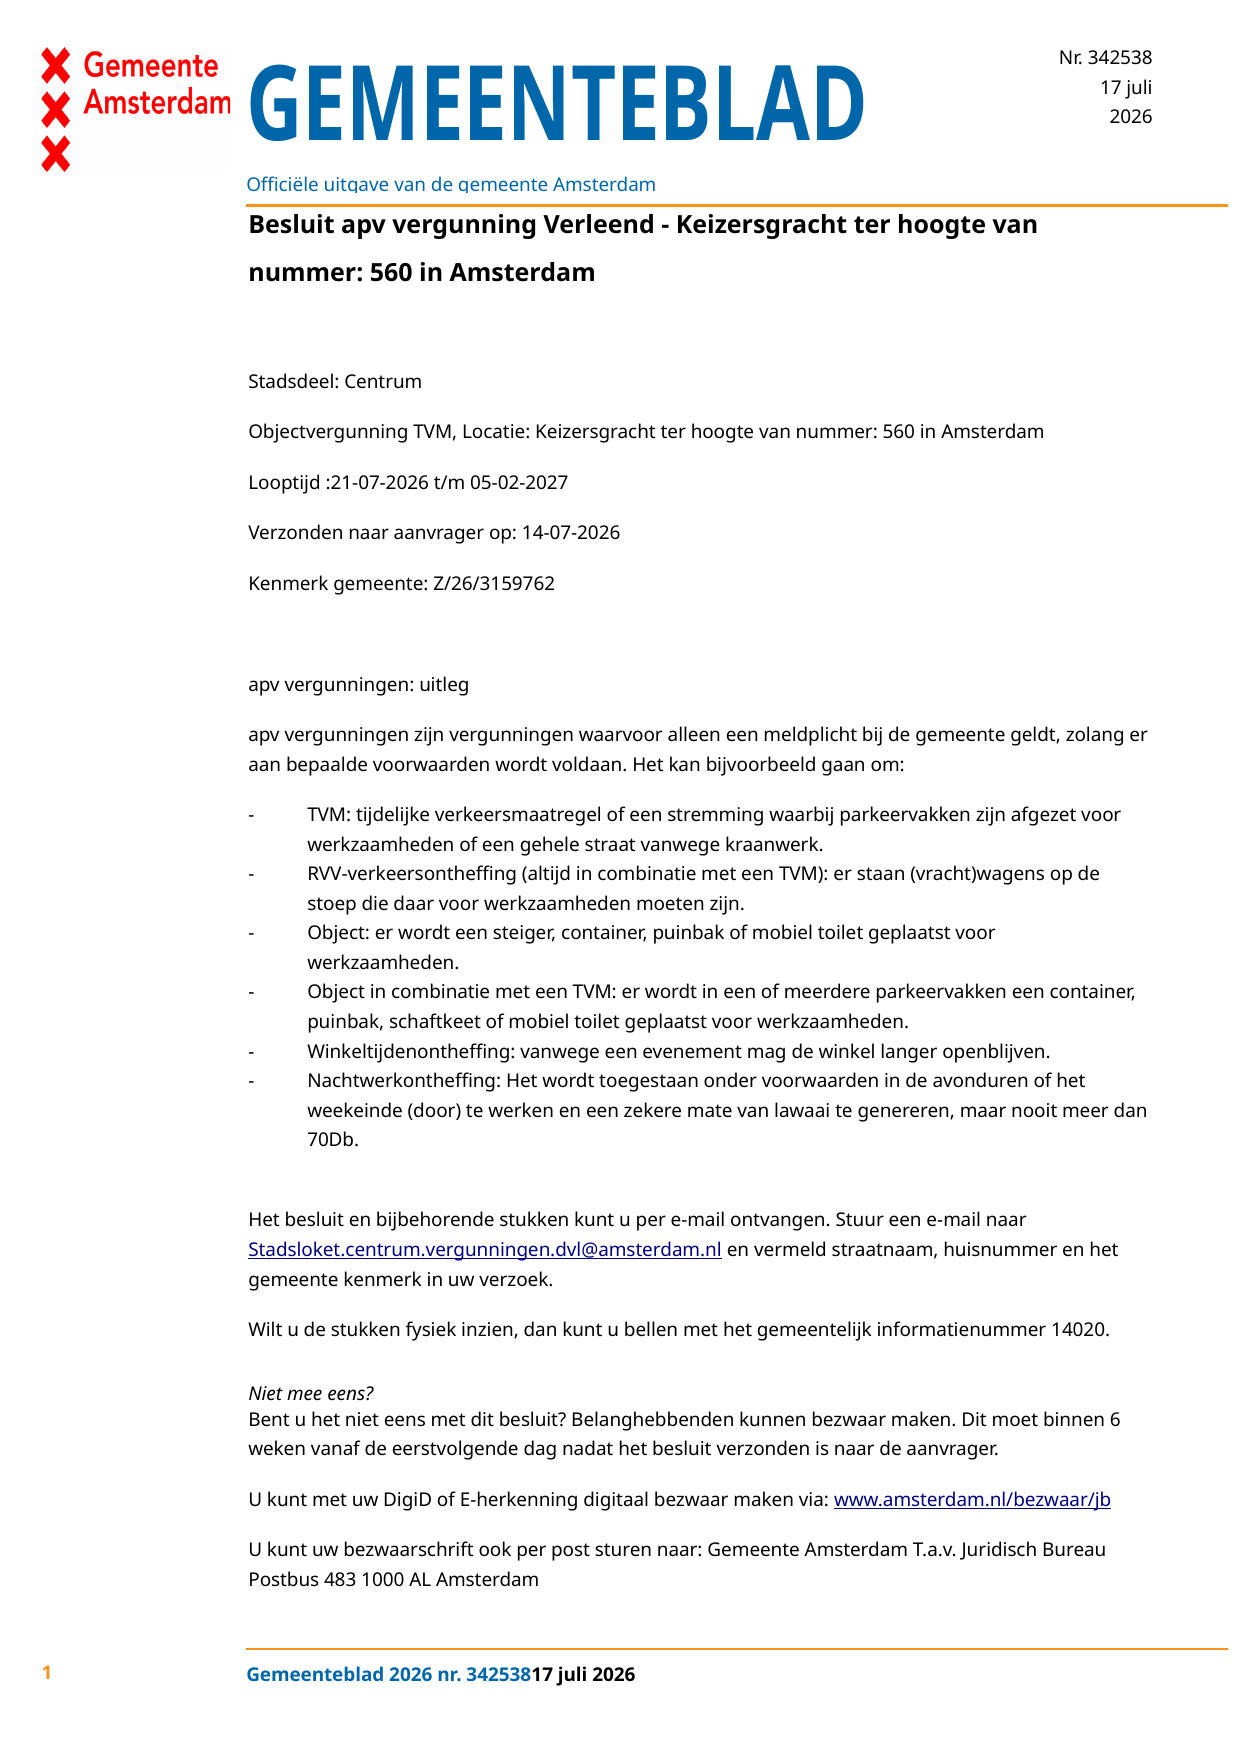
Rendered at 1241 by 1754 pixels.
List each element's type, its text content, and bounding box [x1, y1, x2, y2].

text Kenmerk gemeente: Z/26/3159762 [248, 570, 1152, 596]
picture [41, 47, 231, 172]
list Object in combinatie met een TVM: er wordt in een of meerdere parkeervakken een container, puinbak, schaftkeet of mobiel toilet geplaatst voor werkzaamheden. [248, 979, 1152, 1034]
text Niet mee eens? [248, 1380, 1152, 1406]
list RVV-verkeersontheffing (altijd in combinatie met een TVM): er staan (vracht)wagens op de stoep die daar voor werkzaamheden moeten zijn. [248, 860, 1152, 916]
text Stadsdeel: Centrum [248, 368, 1152, 394]
text apv vergunningen zijn vergunningen waarvoor alleen een meldplicht bij de gemeente geldt, zolang er aan bepaalde voorwaarden wordt voldaan. Het kan bijvoorbeeld gaan om: [248, 721, 1152, 777]
text Verzonden naar aanvrager op: 14-07-2026 [248, 519, 1152, 545]
text Objectvergunning TVM, Locatie: Keizersgracht ter hoogte van nummer: 560 in Amsterdam [248, 419, 1152, 444]
list Winkeltijdenontheffing: vanwege een evenement mag de winkel langer openblijven. [248, 1038, 1152, 1064]
text Bent u het niet eens met dit besluit? Belanghebbenden kunnen bezwaar maken. Dit moet binnen 6 weken vanaf de eerstvolgende dag nadat het besluit verzonden is naar de aanvrager. [248, 1406, 1152, 1461]
list Nachtwerkontheffing: Het wordt toegestaan onder voorwaarden in de avonduren of het weekeinde (door) te werken en een zekere mate van lawaai te genereren, maar nooit meer dan 70Db. [248, 1067, 1152, 1152]
text apv vergunningen: uitleg [248, 671, 1152, 697]
list TVM: tijdelijke verkeersmaatregel of een stremming waarbij parkeervakken zijn afgezet voor werkzaamheden of een gehele straat vanwege kraanwerk. [248, 801, 1152, 857]
list Object: er wordt een steiger, container, puinbak of mobiel toilet geplaatst voor werkzaamheden. [248, 919, 1152, 975]
text Wilt u de stukken fysiek inzien, dan kunt u bellen met het gemeentelijk informatienummer 14020. [248, 1316, 1152, 1342]
text Looptijd :21-07-2026 t/m 05-02-2027 [248, 469, 1152, 495]
text U kunt met uw DigiD of E-herkenning digitaal bezwaar maken via: www.amsterdam.nl/bezwaar/jb [248, 1486, 1152, 1512]
text Het besluit en bijbehorende stukken kunt u per e-mail ontvangen. Stuur een e-mail naar Stadsloket.centrum.vergunningen.dvl@amsterdam.nl en vermeld straatnaam, huisnummer en het gemeente kenmerk in uw verzoek. [248, 1207, 1152, 1292]
text Besluit apv vergunning Verleend - Keizersgracht ter hoogte van nummer: 560 in Amsterdam [248, 207, 1152, 288]
text U kunt uw bezwaarschrift ook per post sturen naar: Gemeente Amsterdam T.a.v. Juridisch Bureau Postbus 483 1000 AL Amsterdam [248, 1536, 1152, 1592]
